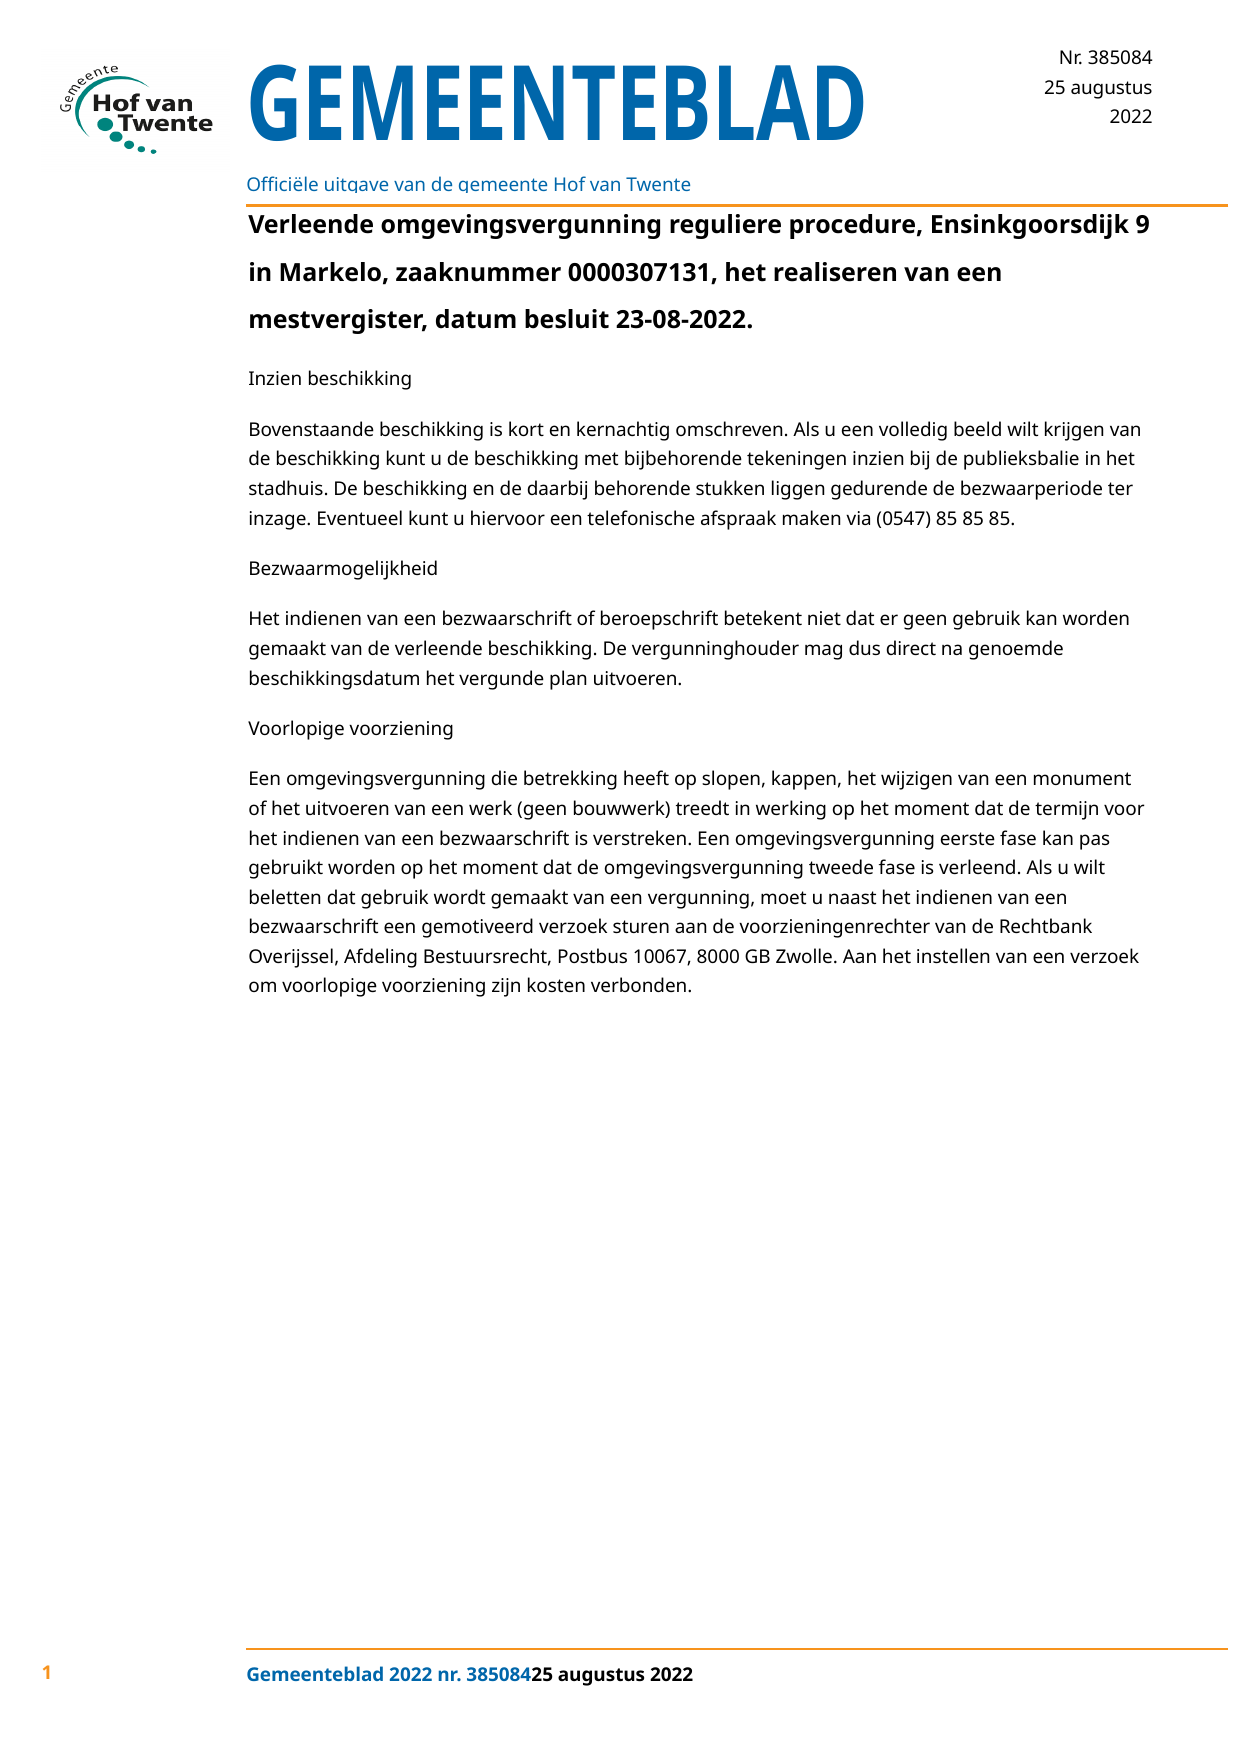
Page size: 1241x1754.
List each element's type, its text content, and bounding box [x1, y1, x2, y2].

text Voorlopige voorziening [248, 715, 1152, 741]
text Bezwaarmogelijkheid [248, 555, 1152, 581]
text Een omgevingsvergunning die betrekking heeft op slopen, kappen, het wijzigen van een monument of het uitvoeren van een werk (geen bouwwerk) treedt in werking op het moment dat de termijn voor het indienen van een bezwaarschrift is verstreken. Een omgevingsvergunning eerste fase kan pas gebruikt worden op het moment dat de omgevingsvergunning tweede fase is verleend. Als u wilt beletten dat gebruik wordt gemaakt van een vergunning, moet u naast het indienen van een bezwaarschrift een gemotiveerd verzoek sturen aan de voorzieningenrechter van de Rechtbank Overijssel, Afdeling Bestuursrecht, Postbus 10067, 8000 GB Zwolle. Aan het instellen van een verzoek om voorlopige voorziening zijn kosten verbonden. [248, 766, 1152, 998]
picture [41, 47, 231, 172]
text Inzien beschikking [248, 366, 1152, 391]
text Het indienen van een bezwaarschrift of beroepschrift betekent niet dat er geen gebruik kan worden gemaakt van de verleende beschikking. De vergunninghouder mag dus direct na genoemde beschikkingsdatum het vergunde plan uitvoeren. [248, 606, 1152, 690]
text Verleende omgevingsvergunning reguliere procedure, Ensinkgoorsdijk 9 in Markelo, zaaknummer 0000307131, het realiseren van een mestvergister, datum besluit 23-08-2022. [248, 207, 1152, 336]
text Bovenstaande beschikking is kort en kernachtig omschreven. Als u een volledig beeld wilt krijgen van de beschikking kunt u de beschikking met bijbehorende tekeningen inzien bij de publieksbalie in het stadhuis. De beschikking en de daarbij behorende stukken liggen gedurende de bezwaarperiode ter inzage. Eventueel kunt u hiervoor een telefonische afspraak maken via (0547) 85 85 85. [248, 416, 1152, 530]
